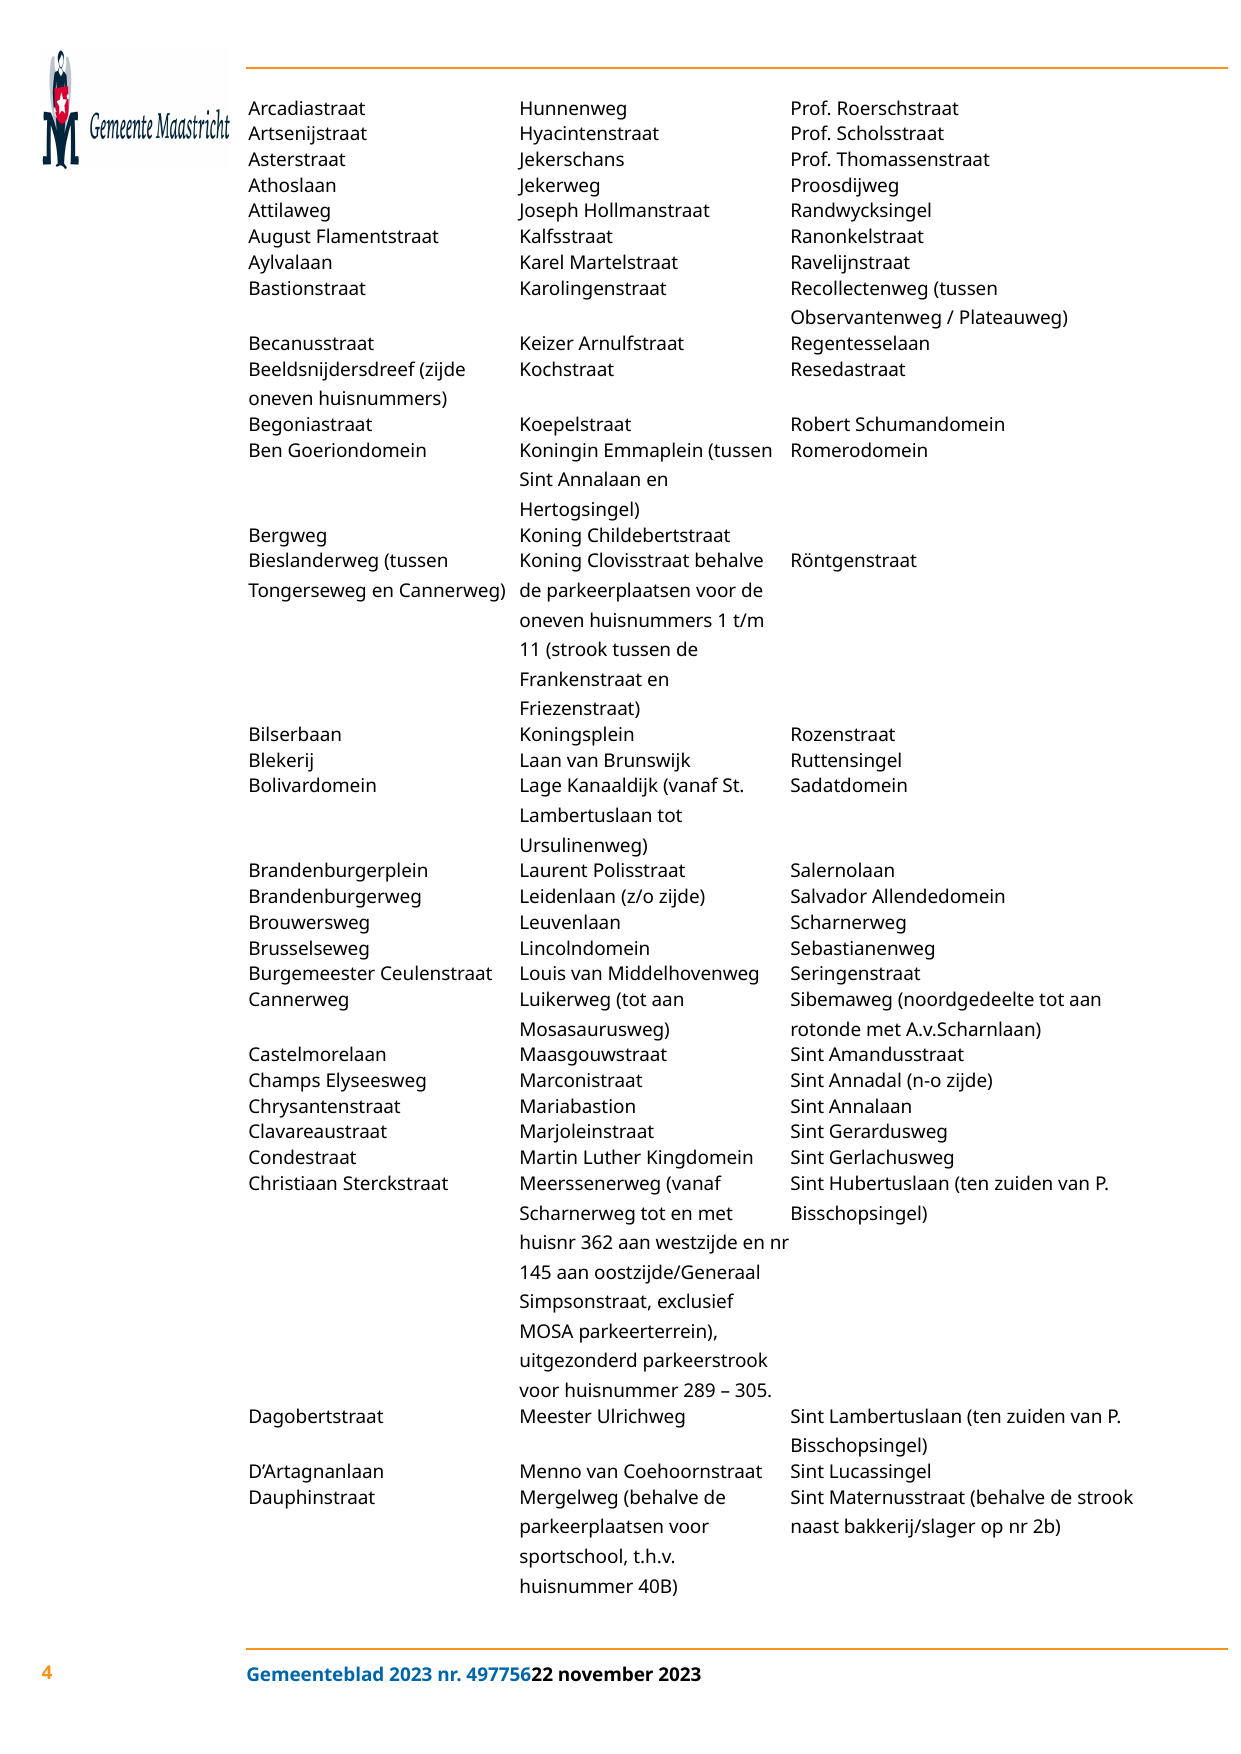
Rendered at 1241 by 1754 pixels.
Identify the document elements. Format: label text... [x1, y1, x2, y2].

table_cell Rozenstraat [790, 721, 1152, 747]
table_cell August Flamentstraat [248, 224, 519, 249]
table_cell Burgemeester Ceulenstraat [248, 961, 519, 986]
table_cell Bilserbaan [248, 721, 519, 747]
table_cell Kochstraat [519, 356, 790, 411]
table_cell Christiaan Sterckstraat [248, 1170, 519, 1403]
table_cell Brandenburgerweg [248, 883, 519, 909]
table_cell Laan van Brunswijk [519, 747, 790, 773]
table_cell Recollectenweg (tussen Observantenweg / Plateauweg) [790, 275, 1152, 330]
table_cell Sebastianenweg [790, 935, 1152, 961]
table_cell Sint Hubertuslaan (ten zuiden van P. Bisschopsingel) [790, 1170, 1152, 1403]
table_cell Louis van Middelhovenweg [519, 961, 790, 986]
table_cell Marjoleinstraat [519, 1119, 790, 1144]
table_cell Koningin Emmaplein (tussen Sint Annalaan en Hertogsingel) [519, 437, 790, 522]
table_cell Arcadiastraat [248, 95, 519, 121]
table_cell Jekerschans [519, 146, 790, 172]
table_cell Menno van Coehoornstraat [519, 1458, 790, 1484]
table_cell Sint Maternusstraat (behalve de strook naast bakkerij/slager op nr 2b) [790, 1484, 1152, 1598]
table_cell Sint Annadal (n-o zijde) [790, 1067, 1152, 1093]
table_cell Koning Childebertstraat [519, 522, 790, 548]
table_cell Prof. Thomassenstraat [790, 146, 1152, 172]
table_cell Champs Elyseesweg [248, 1067, 519, 1093]
picture [41, 47, 231, 172]
table_cell Meerssenerweg (vanaf Scharnerweg tot en met huisnr 362 aan westzijde en nr 145 aan oostzijde/Generaal Simpsonstraat, exclusief MOSA parkeerterrein), uitgezonderd parkeerstrook voor huisnummer 289 – 305. [519, 1170, 790, 1403]
table_cell Keizer Arnulfstraat [519, 330, 790, 356]
table_cell Sibemaweg (noordgedeelte tot aan rotonde met A.v.Scharnlaan) [790, 986, 1152, 1042]
table_cell Mergelweg (behalve de parkeerplaatsen voor sportschool, t.h.v. huisnummer 40B) [519, 1484, 790, 1598]
table_cell Ravelijnstraat [790, 249, 1152, 275]
table_cell Röntgenstraat [790, 548, 1152, 721]
table_cell Laurent Polisstraat [519, 858, 790, 883]
table_cell Romerodomein [790, 437, 1152, 522]
table_cell [790, 522, 1152, 548]
table_cell Salernolaan [790, 858, 1152, 883]
table_cell Becanusstraat [248, 330, 519, 356]
table_cell Lage Kanaaldijk (vanaf St. Lambertuslaan tot Ursulinenweg) [519, 773, 790, 858]
table_cell Dauphinstraat [248, 1484, 519, 1598]
table_cell Dagobertstraat [248, 1403, 519, 1458]
table_cell Asterstraat [248, 146, 519, 172]
table_cell Clavareaustraat [248, 1119, 519, 1144]
table_cell Aylvalaan [248, 249, 519, 275]
table_cell Beeldsnijdersdreef (zijde oneven huisnummers) [248, 356, 519, 411]
table_cell Ben Goeriondomein [248, 437, 519, 522]
table_cell Robert Schumandomein [790, 411, 1152, 437]
table_cell Athoslaan [248, 172, 519, 198]
table_cell Koningsplein [519, 721, 790, 747]
table_cell Bieslanderweg (tussen Tongerseweg en Cannerweg) [248, 548, 519, 721]
table_cell Prof. Scholsstraat [790, 121, 1152, 146]
table_cell Proosdijweg [790, 172, 1152, 198]
table_cell Castelmorelaan [248, 1042, 519, 1067]
table_cell Seringenstraat [790, 961, 1152, 986]
table_cell Salvador Allendedomein [790, 883, 1152, 909]
table_cell Bastionstraat [248, 275, 519, 330]
table_cell Sint Gerlachusweg [790, 1145, 1152, 1170]
table_cell Jekerweg [519, 172, 790, 198]
table_cell Karolingenstraat [519, 275, 790, 330]
table_cell Leuvenlaan [519, 909, 790, 935]
table_cell Luikerweg (tot aan Mosasaurusweg) [519, 986, 790, 1042]
table_cell Brusselseweg [248, 935, 519, 961]
table_cell Leidenlaan (z/o zijde) [519, 883, 790, 909]
table_cell Blekerij [248, 747, 519, 773]
table_cell Mariabastion [519, 1093, 790, 1119]
table_cell Hyacintenstraat [519, 121, 790, 146]
table_cell Maasgouwstraat [519, 1042, 790, 1067]
table_cell Prof. Roerschstraat [790, 95, 1152, 121]
table_cell Sint Lambertuslaan (ten zuiden van P. Bisschopsingel) [790, 1403, 1152, 1458]
table_cell Ruttensingel [790, 747, 1152, 773]
table_cell Lincolndomein [519, 935, 790, 961]
table_cell Hunnenweg [519, 95, 790, 121]
table_cell Resedastraat [790, 356, 1152, 411]
table_cell Meester Ulrichweg [519, 1403, 790, 1458]
table_cell Randwycksingel [790, 198, 1152, 223]
table_cell Kalfsstraat [519, 224, 790, 249]
table_cell Attilaweg [248, 198, 519, 223]
table_cell D’Artagnanlaan [248, 1458, 519, 1484]
table_cell Brouwersweg [248, 909, 519, 935]
table_cell Koning Clovisstraat behalve de parkeerplaatsen voor de oneven huisnummers 1 t/m 11 (strook tussen de Frankenstraat en Friezenstraat) [519, 548, 790, 721]
table_cell Martin Luther Kingdomein [519, 1145, 790, 1170]
table_cell Joseph Hollmanstraat [519, 198, 790, 223]
table_cell Brandenburgerplein [248, 858, 519, 883]
table_cell Chrysantenstraat [248, 1093, 519, 1119]
table_cell Bergweg [248, 522, 519, 548]
table_cell Ranonkelstraat [790, 224, 1152, 249]
table_cell Sint Lucassingel [790, 1458, 1152, 1484]
table_cell Artsenijstraat [248, 121, 519, 146]
table_cell Condestraat [248, 1145, 519, 1170]
table_cell Cannerweg [248, 986, 519, 1042]
table_cell Regentesselaan [790, 330, 1152, 356]
table_cell Sadatdomein [790, 773, 1152, 858]
table_cell Koepelstraat [519, 411, 790, 437]
table_cell Bolivardomein [248, 773, 519, 858]
table_cell Begoniastraat [248, 411, 519, 437]
table_cell Sint Gerardusweg [790, 1119, 1152, 1144]
table_cell Scharnerweg [790, 909, 1152, 935]
table_cell Karel Martelstraat [519, 249, 790, 275]
table_cell Marconistraat [519, 1067, 790, 1093]
table_cell Sint Annalaan [790, 1093, 1152, 1119]
table_cell Sint Amandusstraat [790, 1042, 1152, 1067]
